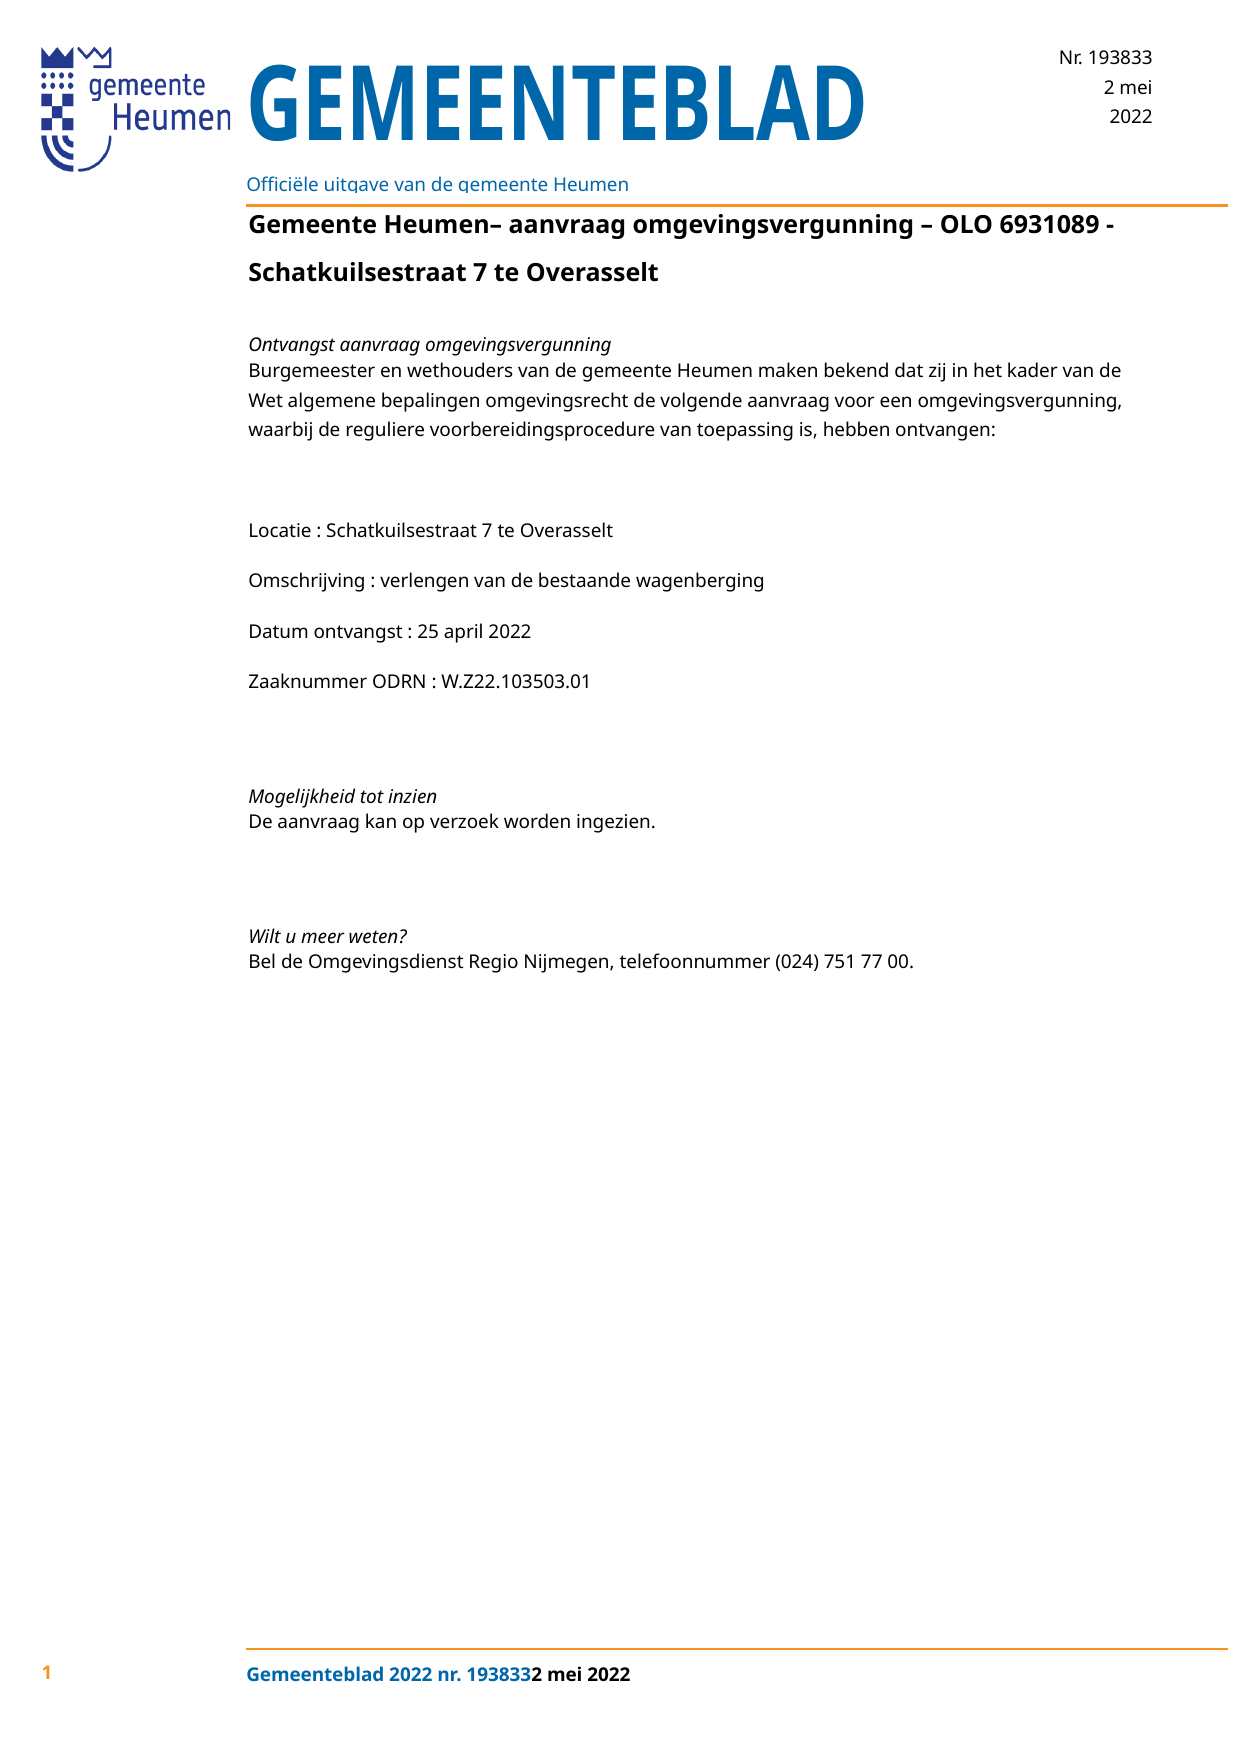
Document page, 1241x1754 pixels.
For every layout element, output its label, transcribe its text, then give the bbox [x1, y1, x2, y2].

text Zaaknummer ODRN : W.Z22.103503.01 [248, 668, 1152, 694]
text Mogelijkheid tot inzien [248, 783, 1152, 808]
text Bel de Omgevingsdienst Regio Nijmegen, telefoonnummer (024) 751 77 00. [248, 949, 1152, 974]
text De aanvraag kan op verzoek worden ingezien. [248, 808, 1152, 834]
text Wilt u meer weten? [248, 923, 1152, 949]
text Omschrijving : verlengen van de bestaande wagenberging [248, 568, 1152, 593]
text Ontvangst aanvraag omgevingsvergunning [248, 331, 1152, 357]
picture [41, 47, 231, 172]
text Gemeente Heumen– aanvraag omgevingsvergunning – OLO 6931089 - Schatkuilsestraat 7 te Overasselt [248, 207, 1152, 288]
text Burgemeester en wethouders van de gemeente Heumen maken bekend dat zij in het kader van de Wet algemene bepalingen omgevingsrecht de volgende aanvraag voor een omgevingsvergunning, waarbij de reguliere voorbereidingsprocedure van toepassing is, hebben ontvangen: [248, 357, 1152, 442]
text Locatie : Schatkuilsestraat 7 te Overasselt [248, 517, 1152, 543]
text Datum ontvangst : 25 april 2022 [248, 618, 1152, 644]
